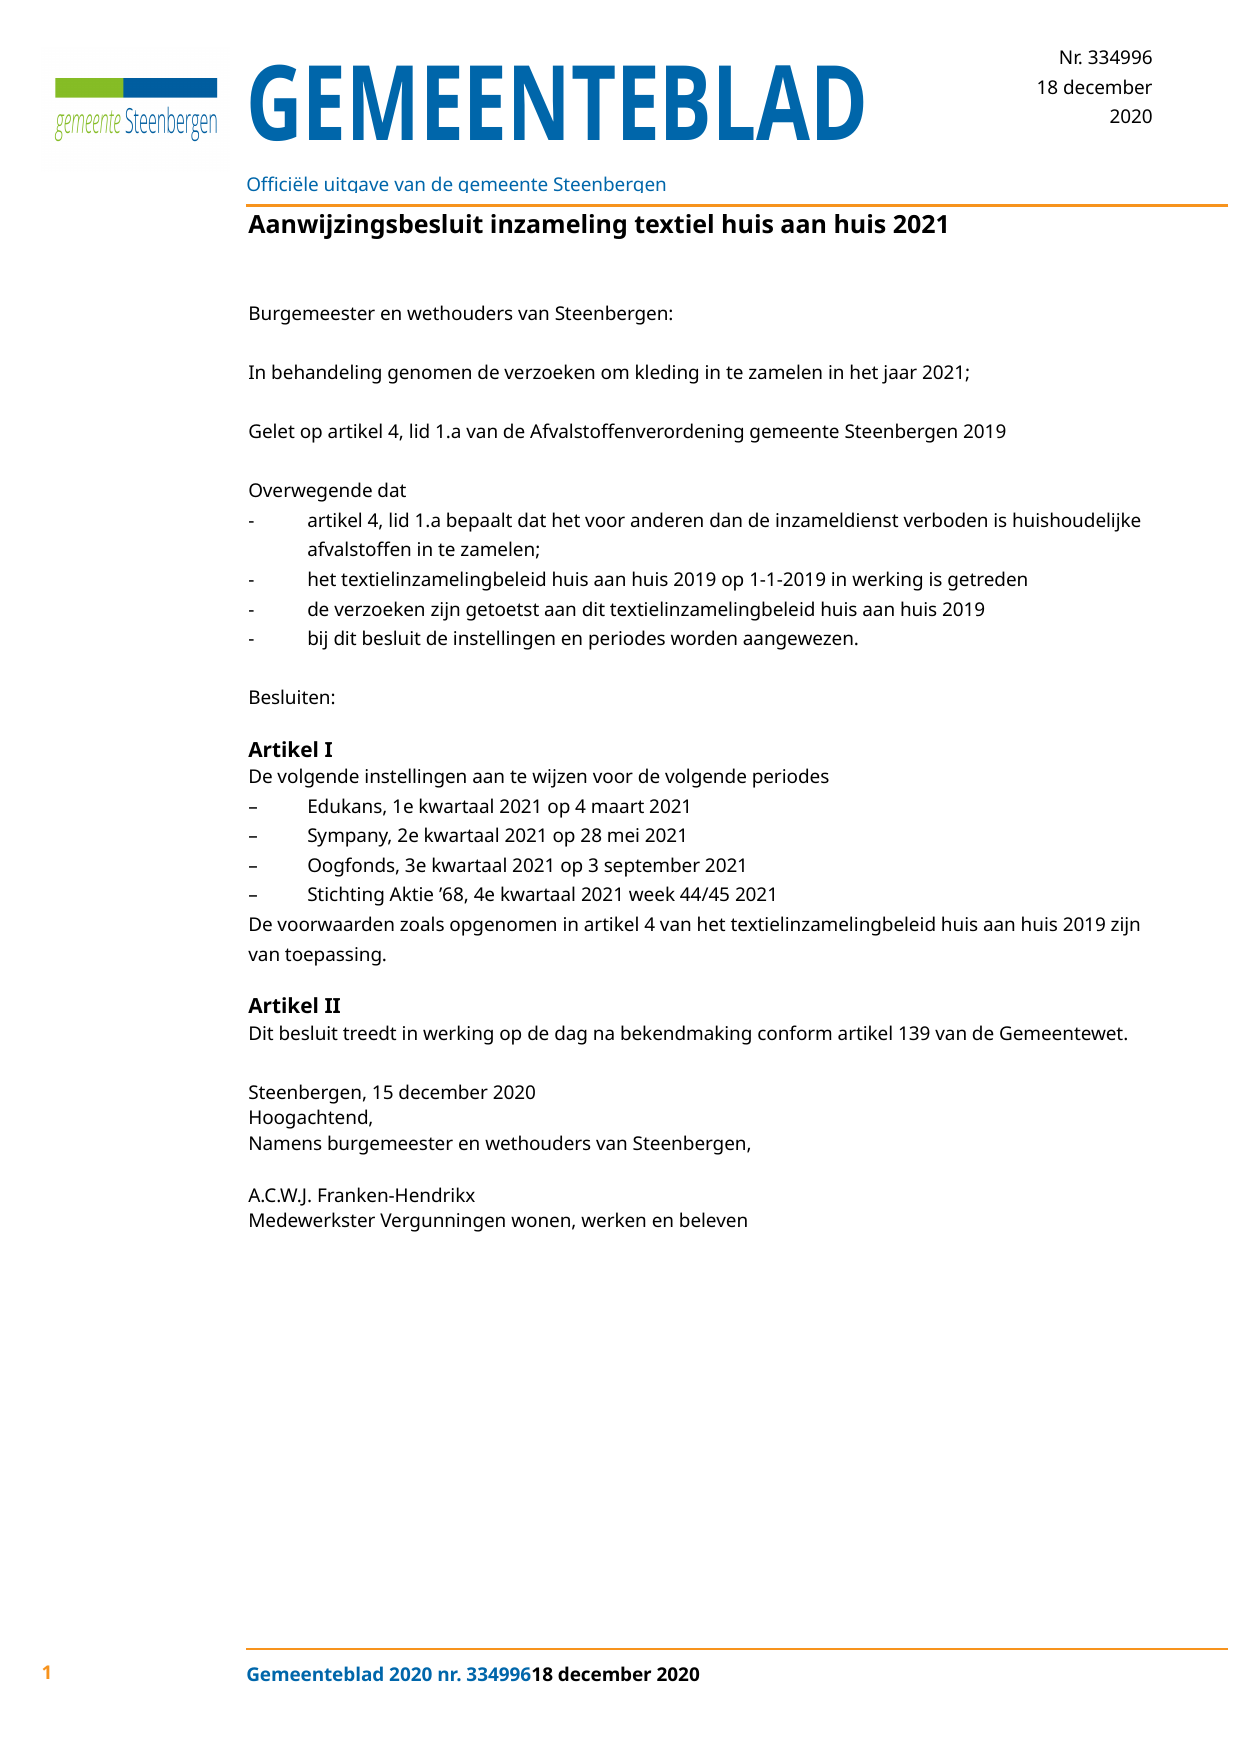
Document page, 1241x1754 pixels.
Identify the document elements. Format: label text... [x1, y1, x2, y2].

list Oogfonds, 3e kwartaal 2021 op 3 september 2021 [248, 852, 1152, 878]
text A.C.W.J. Franken-Hendrikx [248, 1182, 1152, 1207]
list Stichting Aktie ’68, 4e kwartaal 2021 week 44/45 2021 [248, 882, 1152, 907]
list artikel 4, lid 1.a bepaalt dat het voor anderen dan de inzameldienst verboden is huishoudelijke afvalstoffen in te zamelen; [248, 507, 1152, 562]
list het textielinzamelingbeleid huis aan huis 2019 op 1-1-2019 in werking is getreden [248, 566, 1152, 592]
text Hoogachtend, [248, 1104, 1152, 1130]
text Artikel II [248, 991, 1152, 1020]
text In behandeling genomen de verzoeken om kleding in te zamelen in het jaar 2021; [248, 359, 1152, 385]
list Edukans, 1e kwartaal 2021 op 4 maart 2021 [248, 793, 1152, 819]
text Besluiten: [248, 684, 1152, 710]
text Namens burgemeester en wethouders van Steenbergen, [248, 1130, 1152, 1156]
text Burgemeester en wethouders van Steenbergen: [248, 300, 1152, 326]
text Artikel I [248, 735, 1152, 763]
text Medewerkster Vergunningen wonen, werken en beleven [248, 1207, 1152, 1233]
text Overwegende dat [248, 477, 1152, 503]
picture [41, 47, 231, 172]
text De volgende instellingen aan te wijzen voor de volgende periodes [248, 763, 1152, 789]
text Gelet op artikel 4, lid 1.a van de Afvalstoffenverordening gemeente Steenbergen 2019 [248, 418, 1152, 444]
text Dit besluit treedt in werking op de dag na bekendmaking conform artikel 139 van de Gemeentewet. [248, 1020, 1152, 1045]
list Sympany, 2e kwartaal 2021 op 28 mei 2021 [248, 822, 1152, 848]
list bij dit besluit de instellingen en periodes worden aangewezen. [248, 625, 1152, 651]
text Aanwijzingsbesluit inzameling textiel huis aan huis 2021 [248, 207, 1152, 241]
list de verzoeken zijn getoetst aan dit textielinzamelingbeleid huis aan huis 2019 [248, 596, 1152, 621]
text De voorwaarden zoals opgenomen in artikel 4 van het textielinzamelingbeleid huis aan huis 2019 zijn van toepassing. [248, 911, 1152, 967]
text Steenbergen, 15 december 2020 [248, 1079, 1152, 1104]
